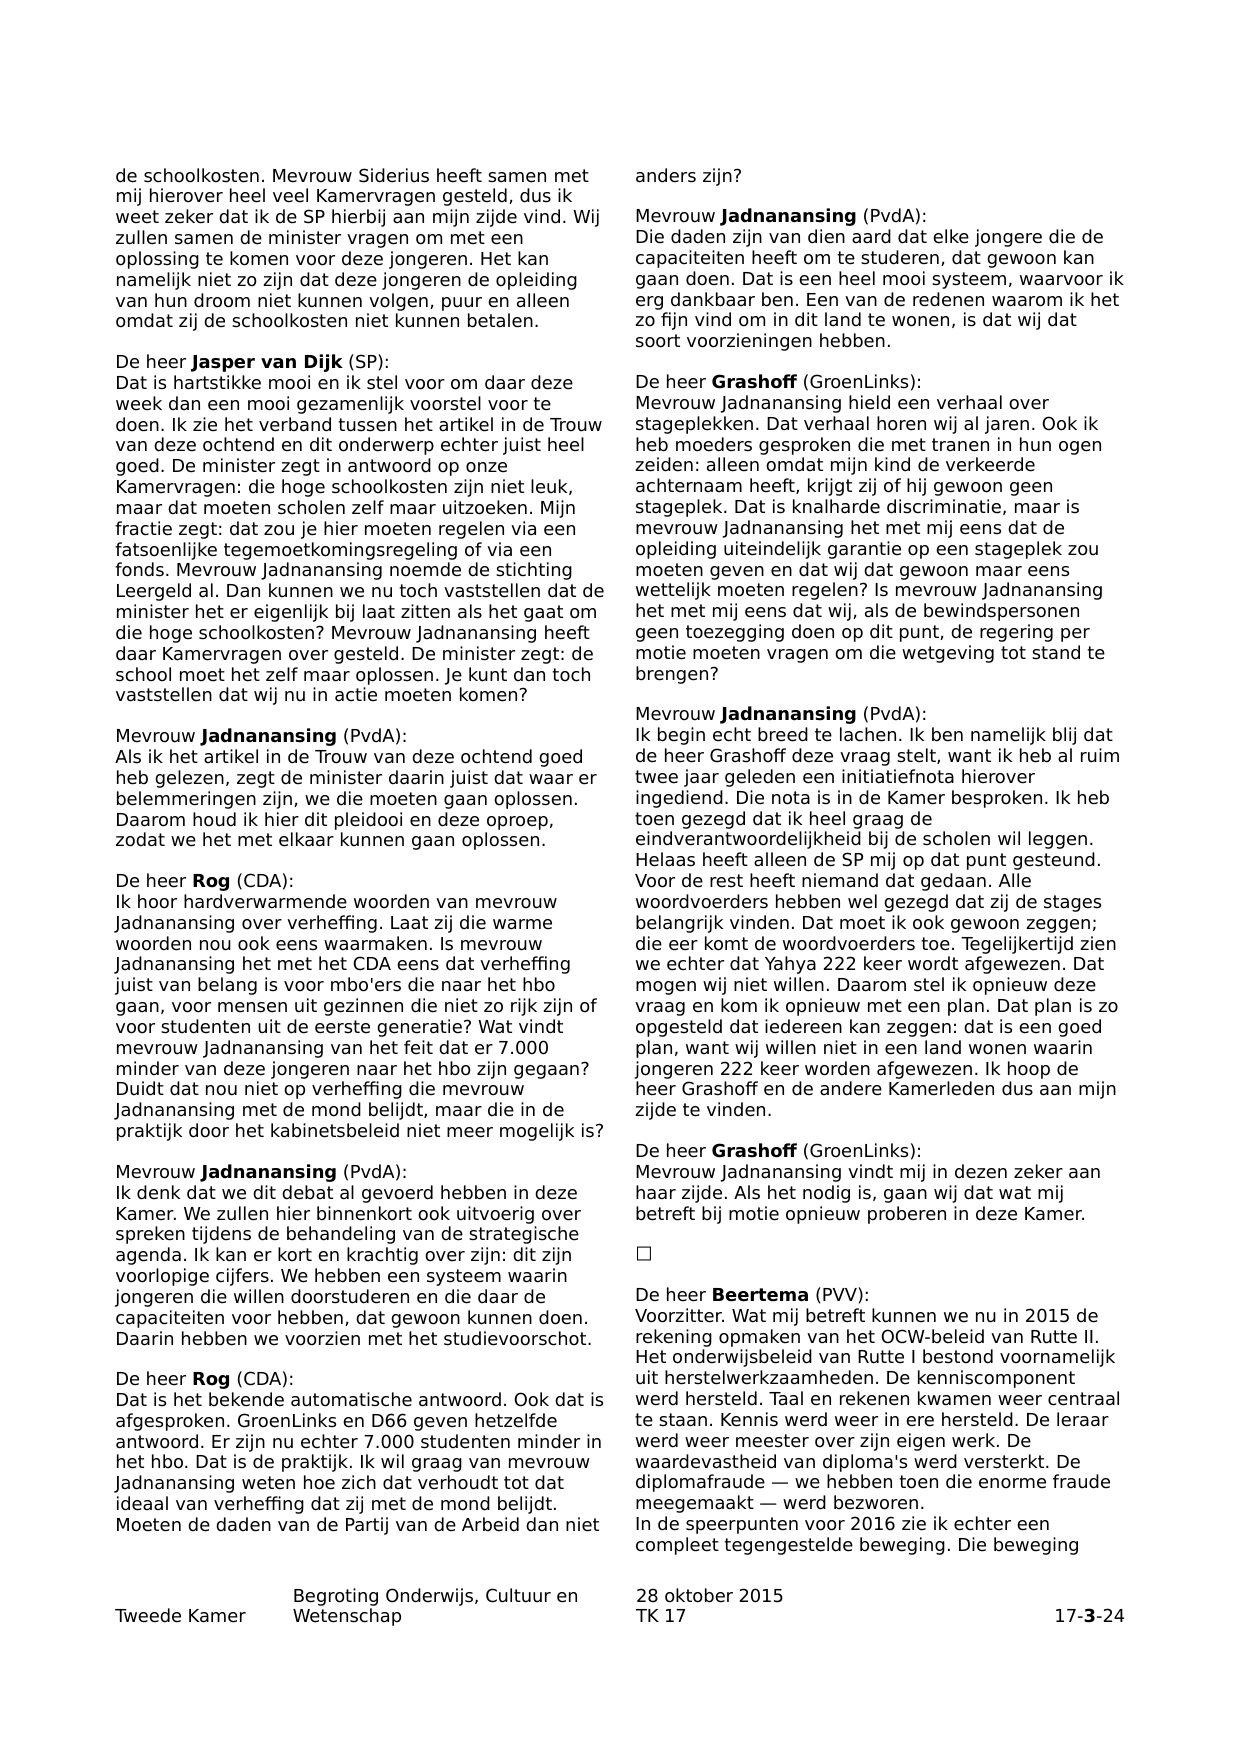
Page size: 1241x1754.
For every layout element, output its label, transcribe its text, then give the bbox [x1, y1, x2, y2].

text de schoolkosten. Mevrouw Siderius heeft samen met mij hierover heel veel Kamervragen gesteld, dus ik weet zeker dat ik de SP hierbij aan mijn zijde vind. Wij zullen samen de minister vragen om met een oplossing te komen voor deze jongeren. Het kan namelijk niet zo zijn dat deze jongeren de opleiding van hun droom niet kunnen volgen, puur en alleen omdat zij de schoolkosten niet kunnen betalen. [115, 165, 605, 332]
text Mevrouw Jadnanansing (PvdA): [115, 726, 605, 747]
text Dat is het bekende automatische antwoord. Ook dat is afgesproken. GroenLinks en D66 geven hetzelfde antwoord. Er zijn nu echter 7.000 studenten minder in het hbo. Dat is de praktijk. Ik wil graag van mevrouw Jadnanansing weten hoe zich dat verhoudt tot dat ideaal van verheffing dat zij met de mond belijdt. Moeten de daden van de Partij van de Arbeid dan niet [115, 1390, 605, 1536]
text Mevrouw Jadnanansing (PvdA): [115, 1162, 605, 1182]
text Mevrouw Jadnanansing hield een verhaal over stageplekken. Dat verhaal horen wij al jaren. Ook ik heb moeders gesproken die met tranen in hun ogen zeiden: alleen omdat mijn kind de verkeerde achternaam heeft, krijgt zij of hij gewoon geen stageplek. Dat is knalharde discriminatie, maar is mevrouw Jadnanansing het met mij eens dat de opleiding uiteindelijk garantie op een stageplek zou moeten geven en dat wij dat gewoon maar eens wettelijk moeten regelen? Is mevrouw Jadnanansing het met mij eens dat wij, als de bewindspersonen geen toezegging doen op dit punt, de regering per motie moeten vragen om die wetgeving tot stand te brengen? [635, 393, 1125, 684]
text Mevrouw Jadnanansing (PvdA): [635, 206, 1125, 227]
text Die daden zijn van dien aard dat elke jongere die de capaciteiten heeft om te studeren, dat gewoon kan gaan doen. Dat is een heel mooi systeem, waarvoor ik erg dankbaar ben. Een van de redenen waarom ik het zo fijn vind om in dit land te wonen, is dat wij dat soort voorzieningen hebben. [635, 227, 1125, 352]
text Dat is hartstikke mooi en ik stel voor om daar deze week dan een mooi gezamenlijk voorstel voor te doen. Ik zie het verband tussen het artikel in de Trouw van deze ochtend en dit onderwerp echter juist heel goed. De minister zegt in antwoord op onze Kamervragen: die hoge schoolkosten zijn niet leuk, maar dat moeten scholen zelf maar uitzoeken. Mijn fractie zegt: dat zou je hier moeten regelen via een fatsoenlijke tegemoetkomingsregeling of via een fonds. Mevrouw Jadnanansing noemde de stichting Leergeld al. Dan kunnen we nu toch vaststellen dat de minister het er eigenlijk bij laat zitten als het gaat om die hoge schoolkosten? Mevrouw Jadnanansing heeft daar Kamervragen over gesteld. De minister zegt: de school moet het zelf maar oplossen. Je kunt dan toch vaststellen dat wij nu in actie moeten komen? [115, 373, 605, 706]
text ⬜ [635, 1244, 1125, 1265]
text De heer Beertema (PVV): [635, 1285, 1125, 1306]
text De heer Rog (CDA): [115, 871, 605, 892]
text Voorzitter. Wat mij betreft kunnen we nu in 2015 de rekening opmaken van het OCW-beleid van Rutte II. Het onderwijsbeleid van Rutte I bestond voornamelijk uit herstelwerkzaamheden. De kenniscomponent werd hersteld. Taal en rekenen kwamen weer centraal te staan. Kennis werd weer in ere hersteld. De leraar werd weer meester over zijn eigen werk. De waardevastheid van diploma's werd versterkt. De diplomafraude — we hebben toen die enorme fraude meegemaakt — werd bezworen. [635, 1306, 1125, 1514]
text De heer Jasper van Dijk (SP): [115, 352, 605, 373]
text Mevrouw Jadnanansing vindt mij in dezen zeker aan haar zijde. Als het nodig is, gaan wij dat wat mij betreft bij motie opnieuw proberen in deze Kamer. [635, 1162, 1125, 1224]
text De heer Grashoff (GroenLinks): [635, 1141, 1125, 1162]
text De heer Rog (CDA): [115, 1369, 605, 1390]
text Ik denk dat we dit debat al gevoerd hebben in deze Kamer. We zullen hier binnenkort ook uitvoerig over spreken tijdens de behandeling van de strategische agenda. Ik kan er kort en krachtig over zijn: dit zijn voorlopige cijfers. We hebben een systeem waarin jongeren die willen doorstuderen en die daar de capaciteiten voor hebben, dat gewoon kunnen doen. Daarin hebben we voorzien met het studievoorschot. [115, 1182, 605, 1349]
text Ik hoor hardverwarmende woorden van mevrouw Jadnanansing over verheffing. Laat zij die warme woorden nou ook eens waarmaken. Is mevrouw Jadnanansing het met het CDA eens dat verheffing juist van belang is voor mbo'ers die naar het hbo gaan, voor mensen uit gezinnen die niet zo rijk zijn of voor studenten uit de eerste generatie? Wat vindt mevrouw Jadnanansing van het feit dat er 7.000 minder van deze jongeren naar het hbo zijn gegaan? Duidt dat nou niet op verheffing die mevrouw Jadnanansing met de mond belijdt, maar die in de praktijk door het kabinetsbeleid niet meer mogelijk is? [115, 892, 605, 1142]
text Als ik het artikel in de Trouw van deze ochtend goed heb gelezen, zegt de minister daarin juist dat waar er belemmeringen zijn, we die moeten gaan oplossen. Daarom houd ik hier dit pleidooi en deze oproep, zodat we het met elkaar kunnen gaan oplossen. [115, 747, 605, 851]
text Mevrouw Jadnanansing (PvdA): [635, 704, 1125, 725]
text Ik begin echt breed te lachen. Ik ben namelijk blij dat de heer Grashoff deze vraag stelt, want ik heb al ruim twee jaar geleden een initiatiefnota hierover ingediend. Die nota is in de Kamer besproken. Ik heb toen gezegd dat ik heel graag de eindverantwoordelijkheid bij de scholen wil leggen. Helaas heeft alleen de SP mij op dat punt gesteund. Voor de rest heeft niemand dat gedaan. Alle woordvoerders hebben wel gezegd dat zij de stages belangrijk vinden. Dat moet ik ook gewoon zeggen; die eer komt de woordvoerders toe. Tegelijkertijd zien we echter dat Yahya 222 keer wordt afgewezen. Dat mogen wij niet willen. Daarom stel ik opnieuw deze vraag en kom ik opnieuw met een plan. Dat plan is zo opgesteld dat iedereen kan zeggen: dat is een goed plan, want wij willen niet in een land wonen waarin jongeren 222 keer worden afgewezen. Ik hoop de heer Grashoff en de andere Kamerleden dus aan mijn zijde te vinden. [635, 725, 1125, 1121]
text In de speerpunten voor 2016 zie ik echter een compleet tegengestelde beweging. Die beweging [635, 1514, 1125, 1556]
text De heer Grashoff (GroenLinks): [635, 372, 1125, 393]
text anders zijn? [635, 165, 1125, 186]
